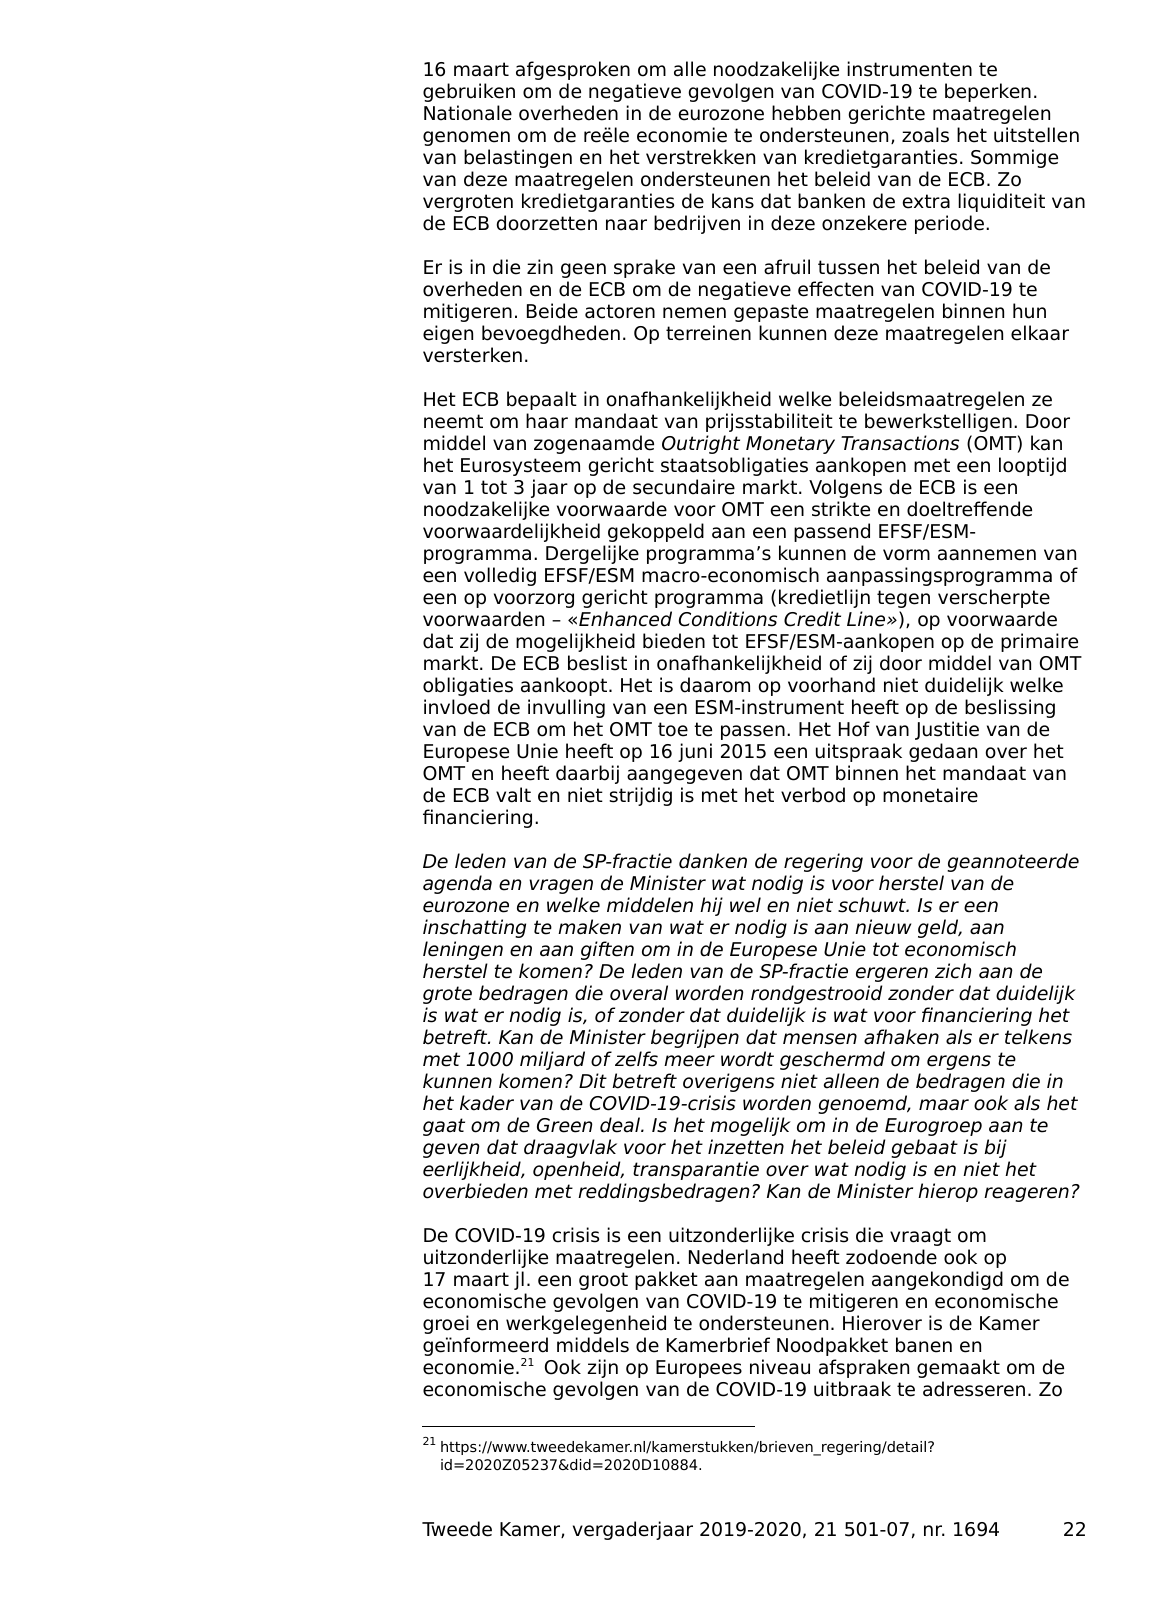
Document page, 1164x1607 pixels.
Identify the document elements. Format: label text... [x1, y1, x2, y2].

text Het ECB bepaalt in onafhankelijkheid welke beleidsmaatregelen ze neemt om haar mandaat van prijsstabiliteit te bewerkstelligen. Door middel van zogenaamde Outright Monetary Transactions (OMT) kan het Eurosysteem gericht staatsobligaties aankopen met een looptijd van 1 tot 3 jaar op de secundaire markt. Volgens de ECB is een noodzakelijke voorwaarde voor OMT een strikte en doeltreffende voorwaardelijkheid gekoppeld aan een passend EFSF/ESM-programma. Dergelijke programma’s kunnen de vorm aannemen van een volledig EFSF/ESM macro-economisch aanpassingsprogramma of een op voorzorg gericht programma (kredietlijn tegen verscherpte voorwaarden – «Enhanced Conditions Credit Line»), op voorwaarde dat zij de mogelijkheid bieden tot EFSF/ESM-aankopen op de primaire markt. De ECB beslist in onafhankelijkheid of zij door middel van OMT obligaties aankoopt. Het is daarom op voorhand niet duidelijk welke invloed de invulling van een ESM-instrument heeft op de beslissing van de ECB om het OMT toe te passen. Het Hof van Justitie van de Europese Unie heeft op 16 juni 2015 een uitspraak gedaan over het OMT en heeft daarbij aangegeven dat OMT binnen het mandaat van de ECB valt en niet strijdig is met het verbod op monetaire financiering. [422, 389, 1087, 829]
text De leden van de SP-fractie danken de regering voor de geannoteerde agenda en vragen de Minister wat nodig is voor herstel van de eurozone en welke middelen hij wel en niet schuwt. Is er een inschatting te maken van wat er nodig is aan nieuw geld, aan leningen en aan giften om in de Europese Unie tot economisch herstel te komen? De leden van de SP-fractie ergeren zich aan de grote bedragen die overal worden rondgestrooid zonder dat duidelijk is wat er nodig is, of zonder dat duidelijk is wat voor financiering het betreft. Kan de Minister begrijpen dat mensen afhaken als er telkens met 1000 miljard of zelfs meer wordt geschermd om ergens te kunnen komen? Dit betreft overigens niet alleen de bedragen die in het kader van de COVID-19-crisis worden genoemd, maar ook als het gaat om de Green deal. Is het mogelijk om in de Eurogroep aan te geven dat draagvlak voor het inzetten het beleid gebaat is bij eerlijkheid, openheid, transparantie over wat nodig is en niet het overbieden met reddingsbedragen? Kan de Minister hierop reageren? [422, 851, 1087, 1203]
text 16 maart afgesproken om alle noodzakelijke instrumenten te gebruiken om de negatieve gevolgen van COVID-19 te beperken. Nationale overheden in de eurozone hebben gerichte maatregelen genomen om de reële economie te ondersteunen, zoals het uitstellen van belastingen en het verstrekken van kredietgaranties. Sommige van deze maatregelen ondersteunen het beleid van de ECB. Zo vergroten kredietgaranties de kans dat banken de extra liquiditeit van de ECB doorzetten naar bedrijven in deze onzekere periode. [422, 59, 1087, 235]
text De COVID-19 crisis is een uitzonderlijke crisis die vraagt om uitzonderlijke maatregelen. Nederland heeft zodoende ook op 17 maart jl. een groot pakket aan maatregelen aangekondigd om de economische gevolgen van COVID-19 te mitigeren en economische groei en werkgelegenheid te ondersteunen. Hierover is de Kamer geïnformeerd middels de Kamerbrief Noodpakket banen en economie. Ook zijn op Europees niveau afspraken gemaakt om de economische gevolgen van de COVID-19 uitbraak te adresseren. Zo [422, 1225, 1087, 1401]
text https://www.tweedekamer.nl/kamerstukken/brieven_regering/detail?id=2020Z05237&did=2020D10884. [422, 1435, 1087, 1474]
text Er is in die zin geen sprake van een afruil tussen het beleid van de overheden en de ECB om de negatieve effecten van COVID-19 te mitigeren. Beide actoren nemen gepaste maatregelen binnen hun eigen bevoegdheden. Op terreinen kunnen deze maatregelen elkaar versterken. [422, 257, 1087, 367]
